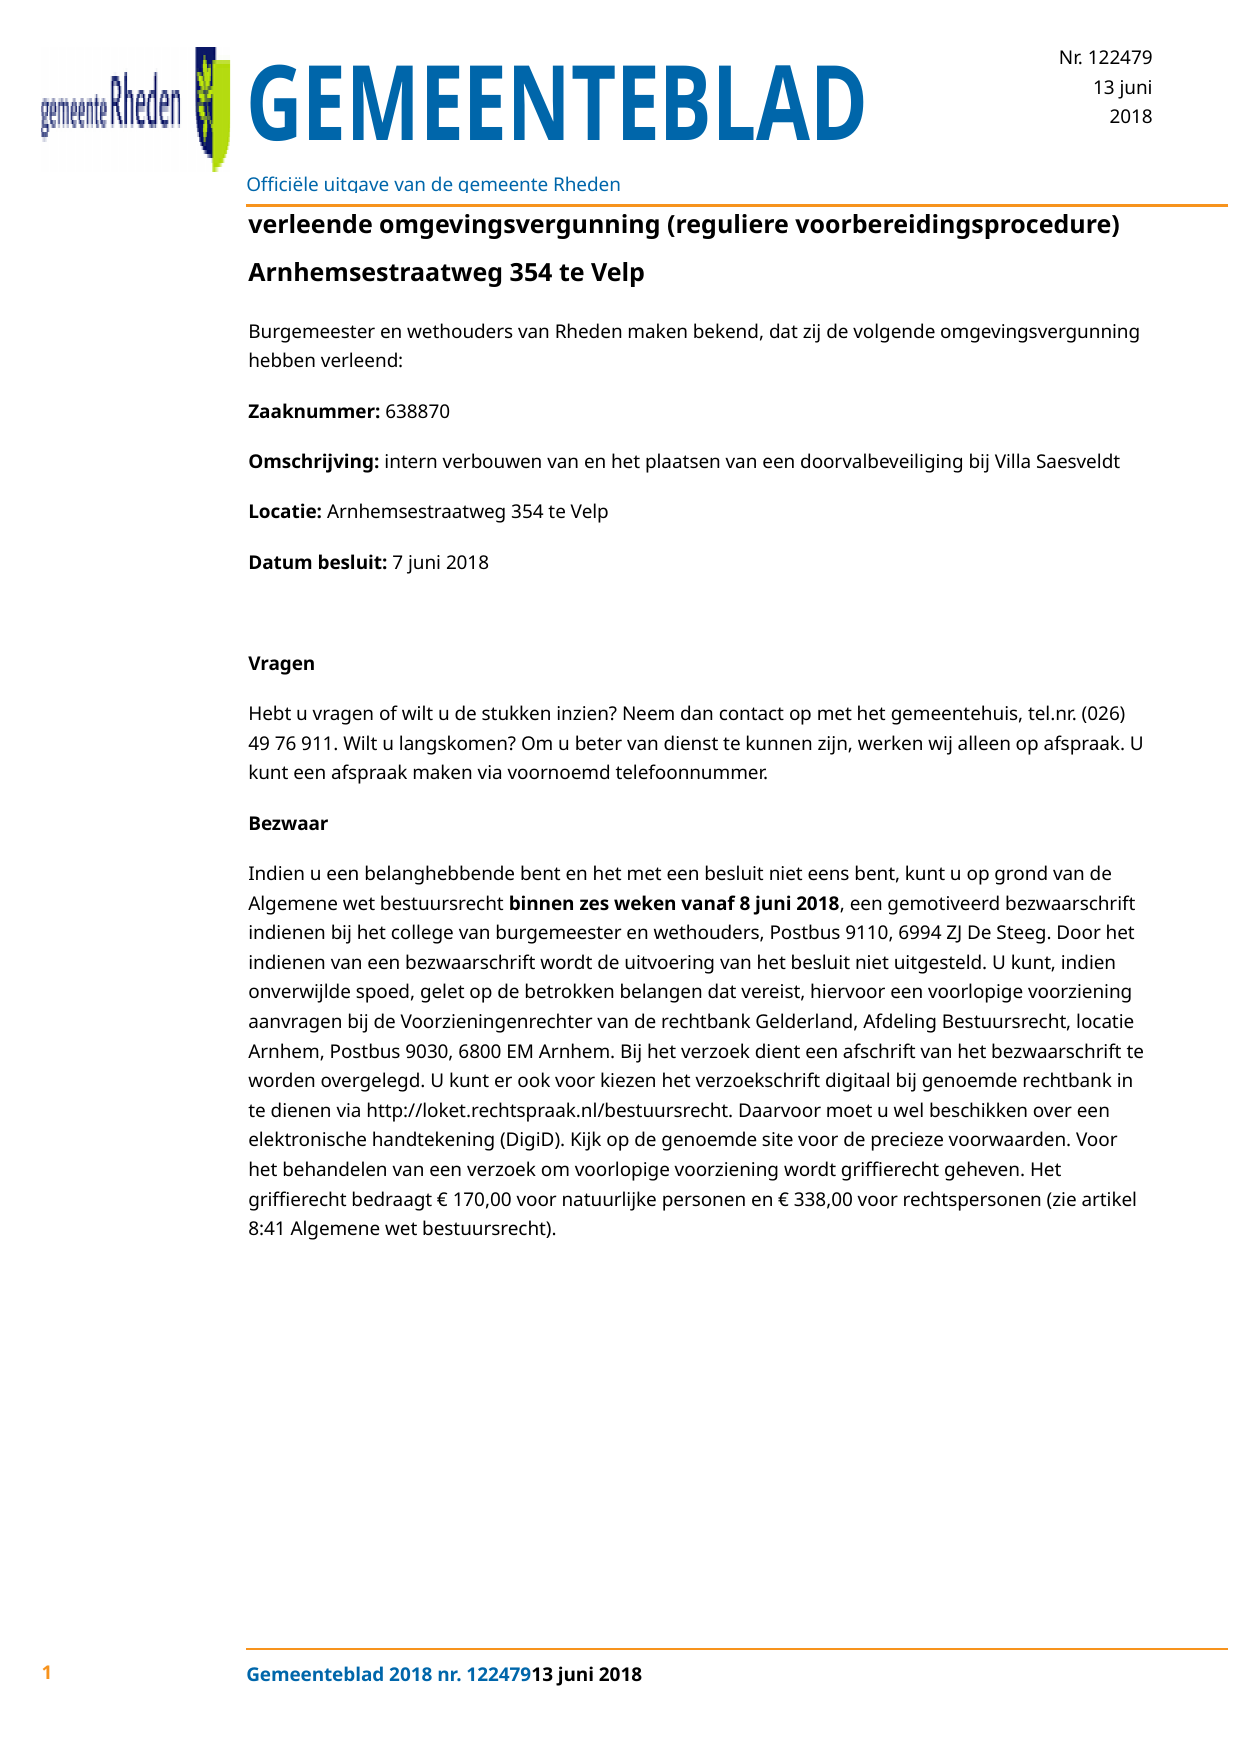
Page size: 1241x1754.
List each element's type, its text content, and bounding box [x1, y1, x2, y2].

text Locatie: Arnhemsestraatweg 354 te Velp [248, 499, 1152, 524]
text Zaaknummer: 638870 [248, 398, 1152, 424]
text verleende omgevingsvergunning (reguliere voorbereidingsprocedure) Arnhemsestraatweg 354 te Velp [248, 207, 1152, 288]
text Hebt u vragen of wilt u de stukken inzien? Neem dan contact op met het gemeentehuis, tel.nr. (026) 49 76 911. Wilt u langskomen? Om u beter van dienst te kunnen zijn, werken wij alleen op afspraak. U kunt een afspraak maken via voornoemd telefoonnummer. [248, 700, 1152, 785]
text Indien u een belanghebbende bent en het met een besluit niet eens bent, kunt u op grond van de Algemene wet bestuursrecht binnen zes weken vanaf 8 juni 2018, een gemotiveerd bezwaarschrift indienen bij het college van burgemeester en wethouders, Postbus 9110, 6994 ZJ De Steeg. Door het indienen van een bezwaarschrift wordt de uitvoering van het besluit niet uitgesteld. U kunt, indien onverwijlde spoed, gelet op de betrokken belangen dat vereist, hiervoor een voorlopige voorziening aanvragen bij de Voorzieningenrechter van de rechtbank Gelderland, Afdeling Bestuursrecht, locatie Arnhem, Postbus 9030, 6800 EM Arnhem. Bij het verzoek dient een afschrift van het bezwaarschrift te worden overgelegd. U kunt er ook voor kiezen het verzoekschrift digitaal bij genoemde rechtbank in te dienen via http://loket.rechtspraak.nl/bestuursrecht. Daarvoor moet u wel beschikken over een elektronische handtekening (DigiD). Kijk op de genoemde site voor de precieze voorwaarden. Voor het behandelen van een verzoek om voorlopige voorziening wordt griffierecht geheven. Het griffierecht bedraagt € 170,00 voor natuurlijke personen en € 338,00 voor rechtspersonen (zie artikel 8:41 Algemene wet bestuursrecht). [248, 860, 1152, 1241]
text Bezwaar [248, 810, 1152, 836]
text Omschrijving: intern verbouwen van en het plaatsen van een doorvalbeveiliging bij Villa Saesveldt [248, 448, 1152, 474]
text Vragen [248, 650, 1152, 676]
picture [41, 47, 231, 172]
text Burgemeester en wethouders van Rheden maken bekend, dat zij de volgende omgevingsvergunning hebben verleend: [248, 318, 1152, 373]
text Datum besluit: 7 juni 2018 [248, 549, 1152, 575]
